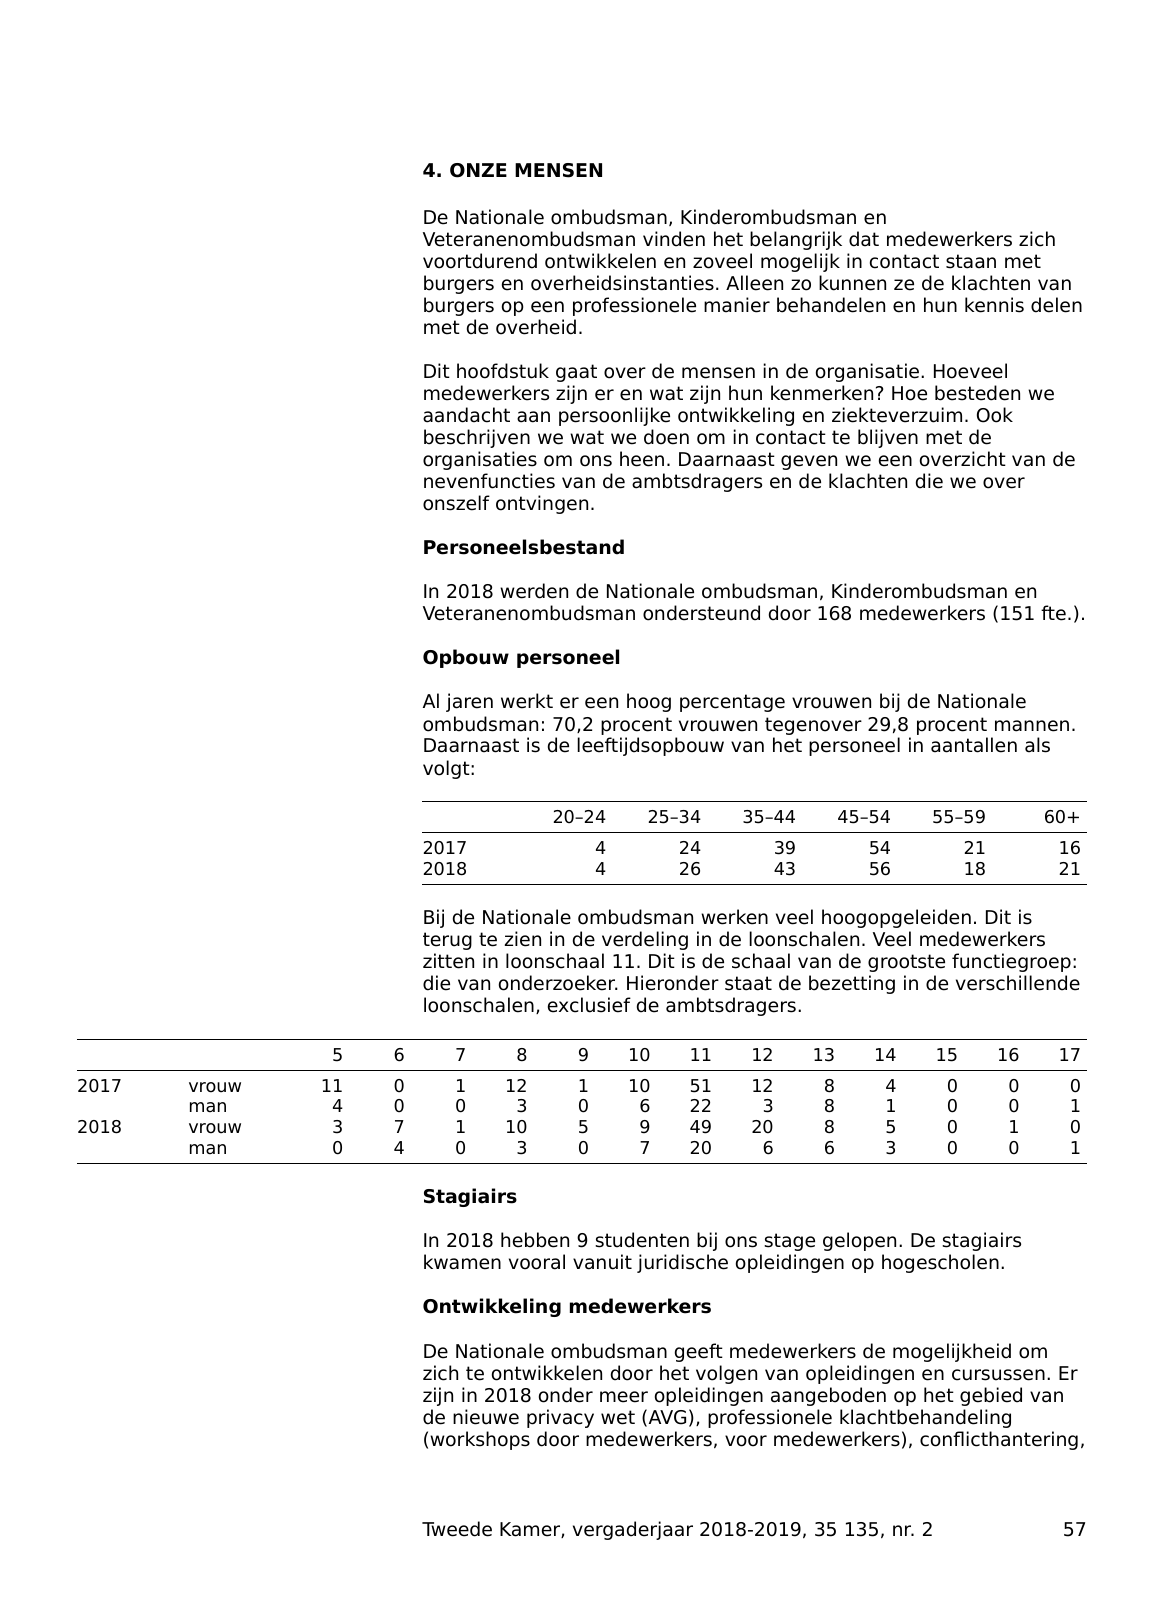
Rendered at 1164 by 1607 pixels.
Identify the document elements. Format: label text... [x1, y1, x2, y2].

table_cell 4 [349, 1138, 410, 1163]
table_cell 26 [612, 859, 707, 884]
table_cell 0 [533, 1096, 595, 1117]
table_cell 21 [897, 833, 992, 859]
table_header 11 [656, 1040, 718, 1070]
table_cell 3 [841, 1138, 902, 1163]
table_cell 0 [964, 1096, 1025, 1117]
table_cell 7 [349, 1117, 410, 1138]
table_header 15 [902, 1040, 964, 1070]
table_cell 10 [595, 1071, 656, 1096]
table_cell 4 [517, 859, 612, 884]
table_cell man [182, 1138, 287, 1163]
table_cell [77, 1138, 182, 1163]
table_cell 1 [841, 1096, 902, 1117]
table_cell 0 [964, 1138, 1025, 1163]
table_header [422, 802, 517, 832]
table_header 25–34 [612, 802, 707, 832]
text In 2018 hebben 9 studenten bij ons stage gelopen. De stagiairs kwamen vooral vanuit juridische opleidingen op hogescholen. [422, 1230, 1087, 1274]
table_header 10 [595, 1040, 656, 1070]
table_header 9 [533, 1040, 595, 1070]
table_cell 1 [410, 1117, 472, 1138]
table_cell vrouw [182, 1117, 287, 1138]
table_cell 20 [718, 1117, 779, 1138]
table_cell 12 [472, 1071, 533, 1096]
table_cell 22 [656, 1096, 718, 1117]
table_cell 49 [656, 1117, 718, 1138]
text Dit hoofdstuk gaat over de mensen in de organisatie. Hoeveel medewerkers zijn er en wat zijn hun kenmerken? Hoe besteden we aandacht aan persoonlijke ontwikkeling en ziekteverzuim. Ook beschrijven we wat we doen om in contact te blijven met de organisaties om ons heen. Daarnaast geven we een overzicht van de nevenfuncties van de ambtsdragers en de klachten die we over onszelf ontvingen. [422, 361, 1087, 515]
table_cell 0 [410, 1138, 472, 1163]
table_cell 4 [517, 833, 612, 859]
table_cell 3 [288, 1117, 349, 1138]
table_cell 8 [779, 1117, 841, 1138]
table_cell 0 [1025, 1071, 1087, 1096]
table_cell 9 [595, 1117, 656, 1138]
table_header 6 [349, 1040, 410, 1070]
table_cell 1 [964, 1117, 1025, 1138]
table_cell 0 [533, 1138, 595, 1163]
table_cell 0 [902, 1117, 964, 1138]
table_header 35–44 [707, 802, 802, 832]
table_cell 10 [472, 1117, 533, 1138]
table_cell vrouw [182, 1071, 287, 1096]
table_cell 18 [897, 859, 992, 884]
table_header [77, 1040, 182, 1070]
table_cell 0 [288, 1138, 349, 1163]
table_cell 3 [472, 1138, 533, 1163]
table_cell 2017 [422, 833, 517, 859]
table_cell 3 [718, 1096, 779, 1117]
table_header 17 [1025, 1040, 1087, 1070]
table_header 45–54 [802, 802, 897, 832]
table_cell 54 [802, 833, 897, 859]
table_cell 4 [841, 1071, 902, 1096]
table_cell 6 [779, 1138, 841, 1163]
table_cell 20 [656, 1138, 718, 1163]
table_header 13 [779, 1040, 841, 1070]
table_cell 1 [1025, 1138, 1087, 1163]
table_cell 43 [707, 859, 802, 884]
table_cell 51 [656, 1071, 718, 1096]
table_cell 56 [802, 859, 897, 884]
text Bij de Nationale ombudsman werken veel hoogopgeleiden. Dit is terug te zien in de verdeling in de loonschalen. Veel medewerkers zitten in loonschaal 11. Dit is de schaal van de grootste functiegroep: die van onderzoeker. Hieronder staat de bezetting in de verschillende loonschalen, exclusief de ambtsdragers. [422, 907, 1087, 1017]
table_header 20–24 [517, 802, 612, 832]
table_cell 6 [718, 1138, 779, 1163]
table_header 7 [410, 1040, 472, 1070]
table_cell 8 [779, 1096, 841, 1117]
subtitle Opbouw personeel [422, 647, 1087, 669]
table_cell 5 [533, 1117, 595, 1138]
table_cell 0 [902, 1071, 964, 1096]
table_cell 1 [533, 1071, 595, 1096]
table_cell 11 [288, 1071, 349, 1096]
table_cell 2017 [77, 1071, 182, 1096]
table_cell 0 [349, 1096, 410, 1117]
table_cell 0 [410, 1096, 472, 1117]
table_cell 39 [707, 833, 802, 859]
table_cell 1 [1025, 1096, 1087, 1117]
table_cell 6 [595, 1096, 656, 1117]
table_header 60+ [992, 802, 1087, 832]
table_header 55–59 [897, 802, 992, 832]
table_cell 5 [841, 1117, 902, 1138]
table_cell 0 [349, 1071, 410, 1096]
table_cell 16 [992, 833, 1087, 859]
table_header 16 [964, 1040, 1025, 1070]
table_cell 21 [992, 859, 1087, 884]
table_cell 0 [1025, 1117, 1087, 1138]
subtitle Stagiairs [422, 1186, 1087, 1208]
text In 2018 werden de Nationale ombudsman, Kinderombudsman en Veteranenombudsman ondersteund door 168 medewerkers (151 fte.). [422, 581, 1087, 625]
text Al jaren werkt er een hoog percentage vrouwen bij de Nationale ombudsman: 70,2 procent vrouwen tegenover 29,8 procent mannen. Daarnaast is de leeftijdsopbouw van het personeel in aantallen als volgt: [422, 691, 1087, 779]
subtitle Personeelsbestand [422, 537, 1087, 559]
text De Nationale ombudsman geeft medewerkers de mogelijkheid om zich te ontwikkelen door het volgen van opleidingen en cursussen. Er zijn in 2018 onder meer opleidingen aangeboden op het gebied van de nieuwe privacy wet (AVG), professionele klachtbehandeling (workshops door medewerkers, voor medewerkers), conflicthantering, [422, 1341, 1087, 1451]
table_cell 24 [612, 833, 707, 859]
subtitle Ontwikkeling medewerkers [422, 1296, 1087, 1318]
table_cell 3 [472, 1096, 533, 1117]
table_cell 2018 [77, 1117, 182, 1138]
table_cell 0 [964, 1071, 1025, 1096]
table_cell 7 [595, 1138, 656, 1163]
table_cell 12 [718, 1071, 779, 1096]
table_cell 8 [779, 1071, 841, 1096]
table_header 8 [472, 1040, 533, 1070]
table_header 14 [841, 1040, 902, 1070]
table_header 12 [718, 1040, 779, 1070]
table_cell [77, 1096, 182, 1117]
table_cell man [182, 1096, 287, 1117]
table_cell 2018 [422, 859, 517, 884]
table_header 5 [288, 1040, 349, 1070]
text De Nationale ombudsman, Kinderombudsman en Veteranenombudsman vinden het belangrijk dat medewerkers zich voortdurend ontwikkelen en zoveel mogelijk in contact staan met burgers en overheidsinstanties. Alleen zo kunnen ze de klachten van burgers op een professionele manier behandelen en hun kennis delen met de overheid. [422, 207, 1087, 339]
table_cell 4 [288, 1096, 349, 1117]
table_cell 1 [410, 1071, 472, 1096]
table_cell 0 [902, 1138, 964, 1163]
table_cell 0 [902, 1096, 964, 1117]
table_header [182, 1040, 287, 1070]
subtitle 4. ONZE MENSEN [422, 160, 1087, 182]
